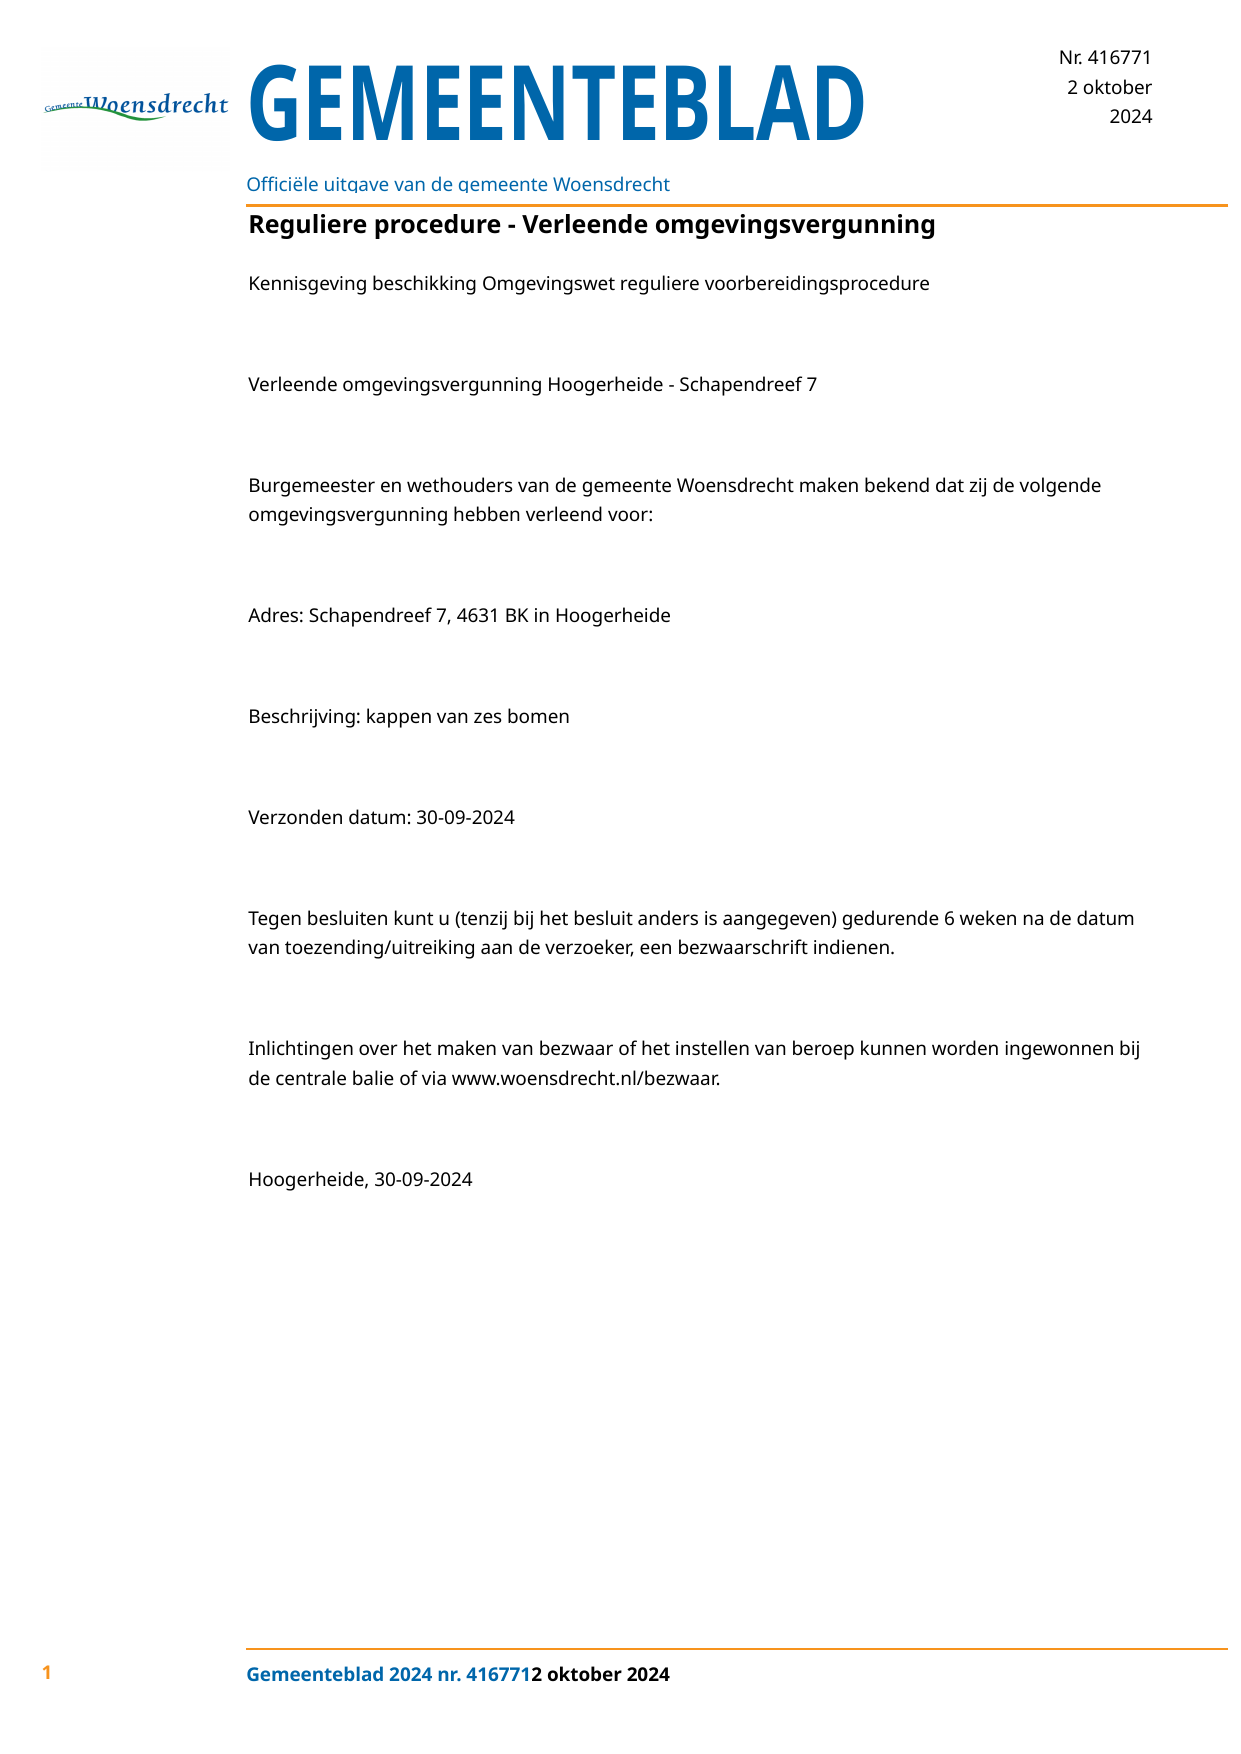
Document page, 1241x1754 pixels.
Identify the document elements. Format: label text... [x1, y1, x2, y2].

text Reguliere procedure - Verleende omgevingsvergunning [248, 207, 1152, 241]
text Adres: Schapendreef 7, 4631 BK in Hoogerheide [248, 602, 1152, 628]
text Hoogerheide, 30-09-2024 [248, 1166, 1152, 1191]
picture [41, 47, 231, 172]
text Burgemeester en wethouders van de gemeente Woensdrecht maken bekend dat zij de volgende omgevingsvergunning hebben verleend voor: [248, 472, 1152, 527]
text Verleende omgevingsvergunning Hoogerheide - Schapendreef 7 [248, 371, 1152, 397]
text Inlichtingen over het maken van bezwaar of het instellen van beroep kunnen worden ingewonnen bij de centrale balie of via www.woensdrecht.nl/bezwaar. [248, 1035, 1152, 1091]
text Beschrijving: kappen van zes bomen [248, 703, 1152, 729]
text Verzonden datum: 30-09-2024 [248, 804, 1152, 830]
text Tegen besluiten kunt u (tenzij bij het besluit anders is aangegeven) gedurende 6 weken na de datum van toezending/uitreiking aan de verzoeker, een bezwaarschrift indienen. [248, 905, 1152, 960]
text Kennisgeving beschikking Omgevingswet reguliere voorbereidingsprocedure [248, 270, 1152, 296]
